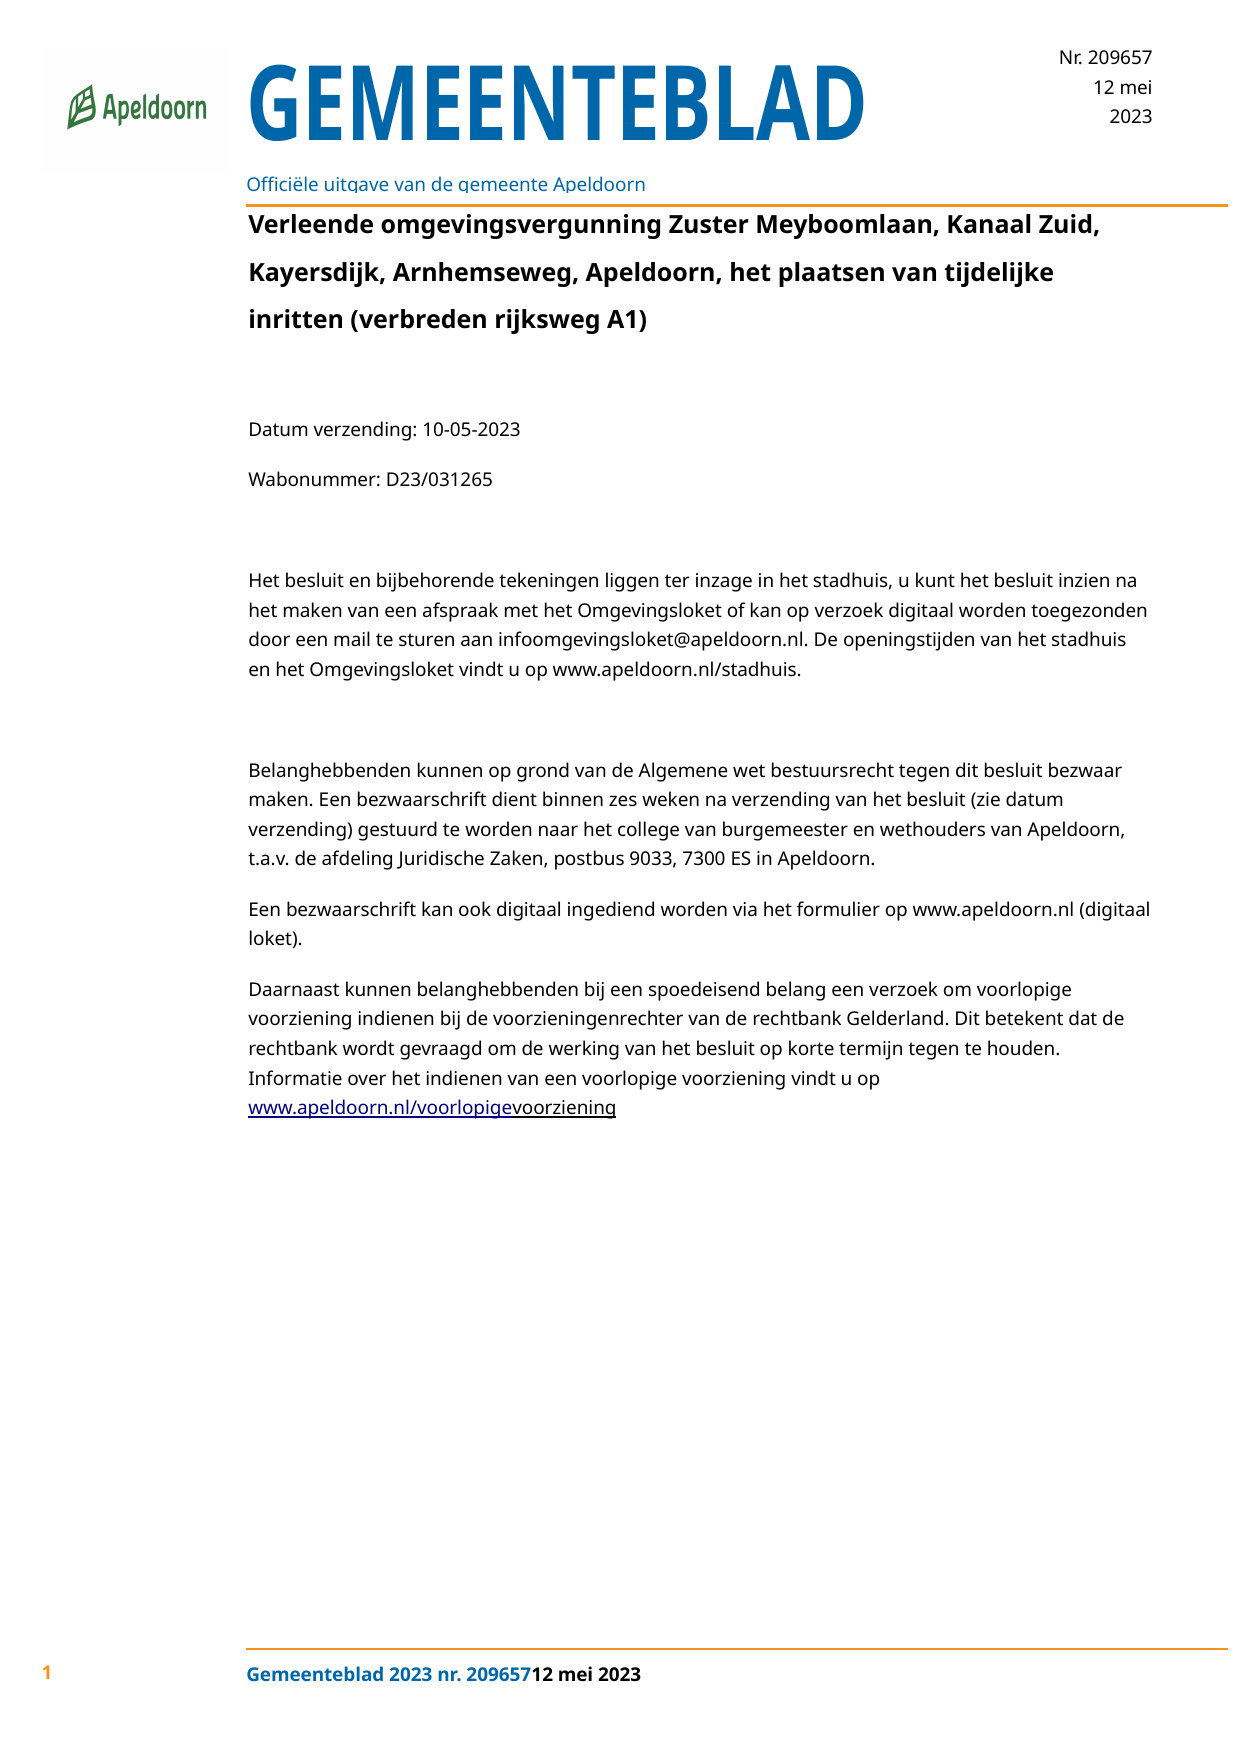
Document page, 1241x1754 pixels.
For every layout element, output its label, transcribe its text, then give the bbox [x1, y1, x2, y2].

text Belanghebbenden kunnen op grond van de Algemene wet bestuursrecht tegen dit besluit bezwaar maken. Een bezwaarschrift dient binnen zes weken na verzending van het besluit (zie datum verzending) gestuurd te worden naar het college van burgemeester en wethouders van Apeldoorn, t.a.v. de afdeling Juridische Zaken, postbus 9033, 7300 ES in Apeldoorn. [248, 757, 1152, 871]
picture [41, 47, 231, 172]
text Datum verzending: 10-05-2023 [248, 416, 1152, 442]
text Het besluit en bijbehorende tekeningen liggen ter inzage in het stadhuis, u kunt het besluit inzien na het maken van een afspraak met het Omgevingsloket of kan op verzoek digitaal worden toegezonden door een mail te sturen aan infoomgevingsloket@apeldoorn.nl. De openingstijden van het stadhuis en het Omgevingsloket vindt u op www.apeldoorn.nl/stadhuis. [248, 567, 1152, 682]
text Daarnaast kunnen belanghebbenden bij een spoedeisend belang een verzoek om voorlopige voorziening indienen bij de voorzieningenrechter van de rechtbank Gelderland. Dit betekent dat de rechtbank wordt gevraagd om de werking van het besluit op korte termijn tegen te houden. Informatie over het indienen van een voorlopige voorziening vindt u op www.apeldoorn.nl/voorlopigevoorziening [248, 976, 1152, 1120]
text Verleende omgevingsvergunning Zuster Meyboomlaan, Kanaal Zuid, Kayersdijk, Arnhemseweg, Apeldoorn, het plaatsen van tijdelijke inritten (verbreden rijksweg A1) [248, 207, 1152, 336]
text Wabonummer: D23/031265 [248, 466, 1152, 492]
text Een bezwaarschrift kan ook digitaal ingediend worden via het formulier op www.apeldoorn.nl (digitaal loket). [248, 896, 1152, 951]
